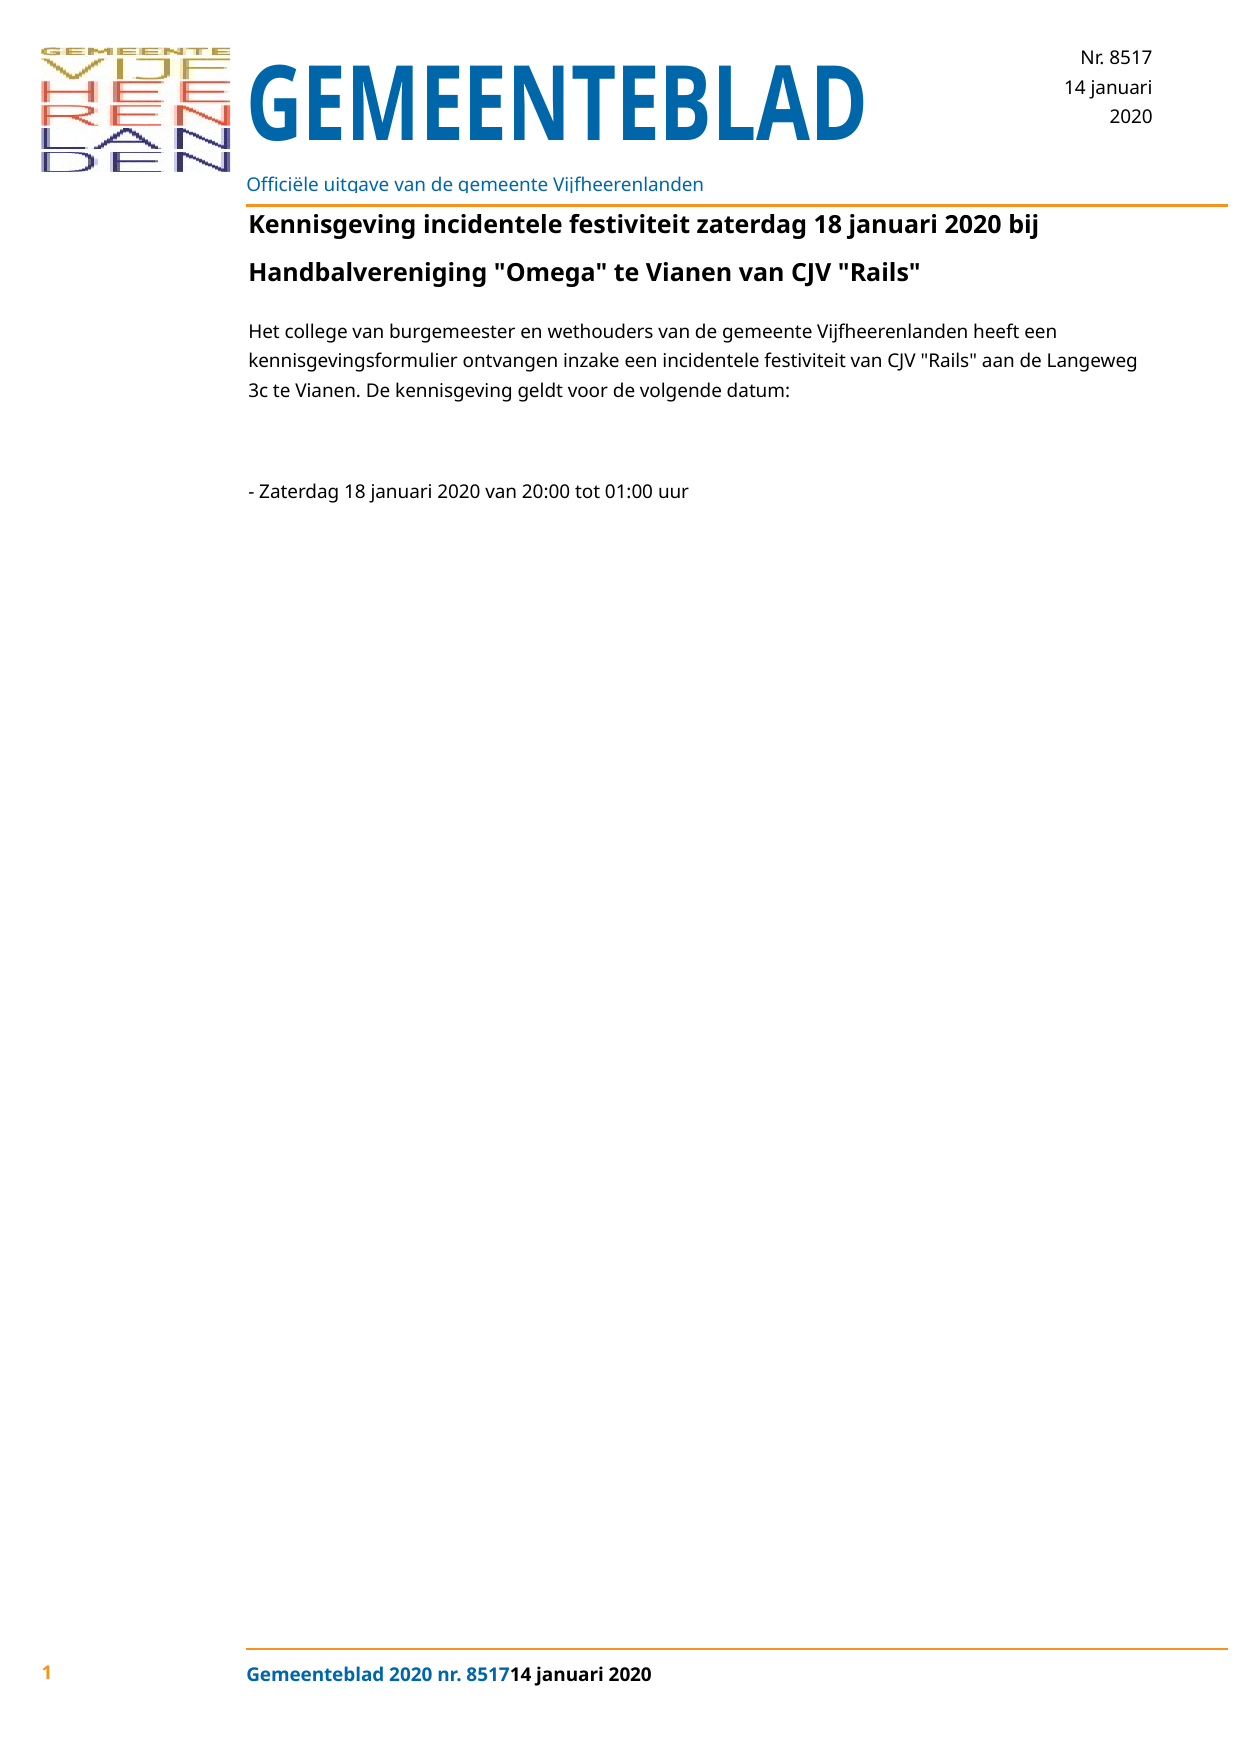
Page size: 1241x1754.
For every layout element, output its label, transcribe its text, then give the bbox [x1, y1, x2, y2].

text - Zaterdag 18 januari 2020 van 20:00 tot 01:00 uur [248, 478, 1152, 504]
picture [41, 47, 231, 172]
text Kennisgeving incidentele festiviteit zaterdag 18 januari 2020 bij Handbalvereniging "Omega" te Vianen van CJV "Rails" [248, 207, 1152, 288]
text Het college van burgemeester en wethouders van de gemeente Vijfheerenlanden heeft een kennisgevingsformulier ontvangen inzake een incidentele festiviteit van CJV "Rails" aan de Langeweg 3c te Vianen. De kennisgeving geldt voor de volgende datum: [248, 318, 1152, 403]
